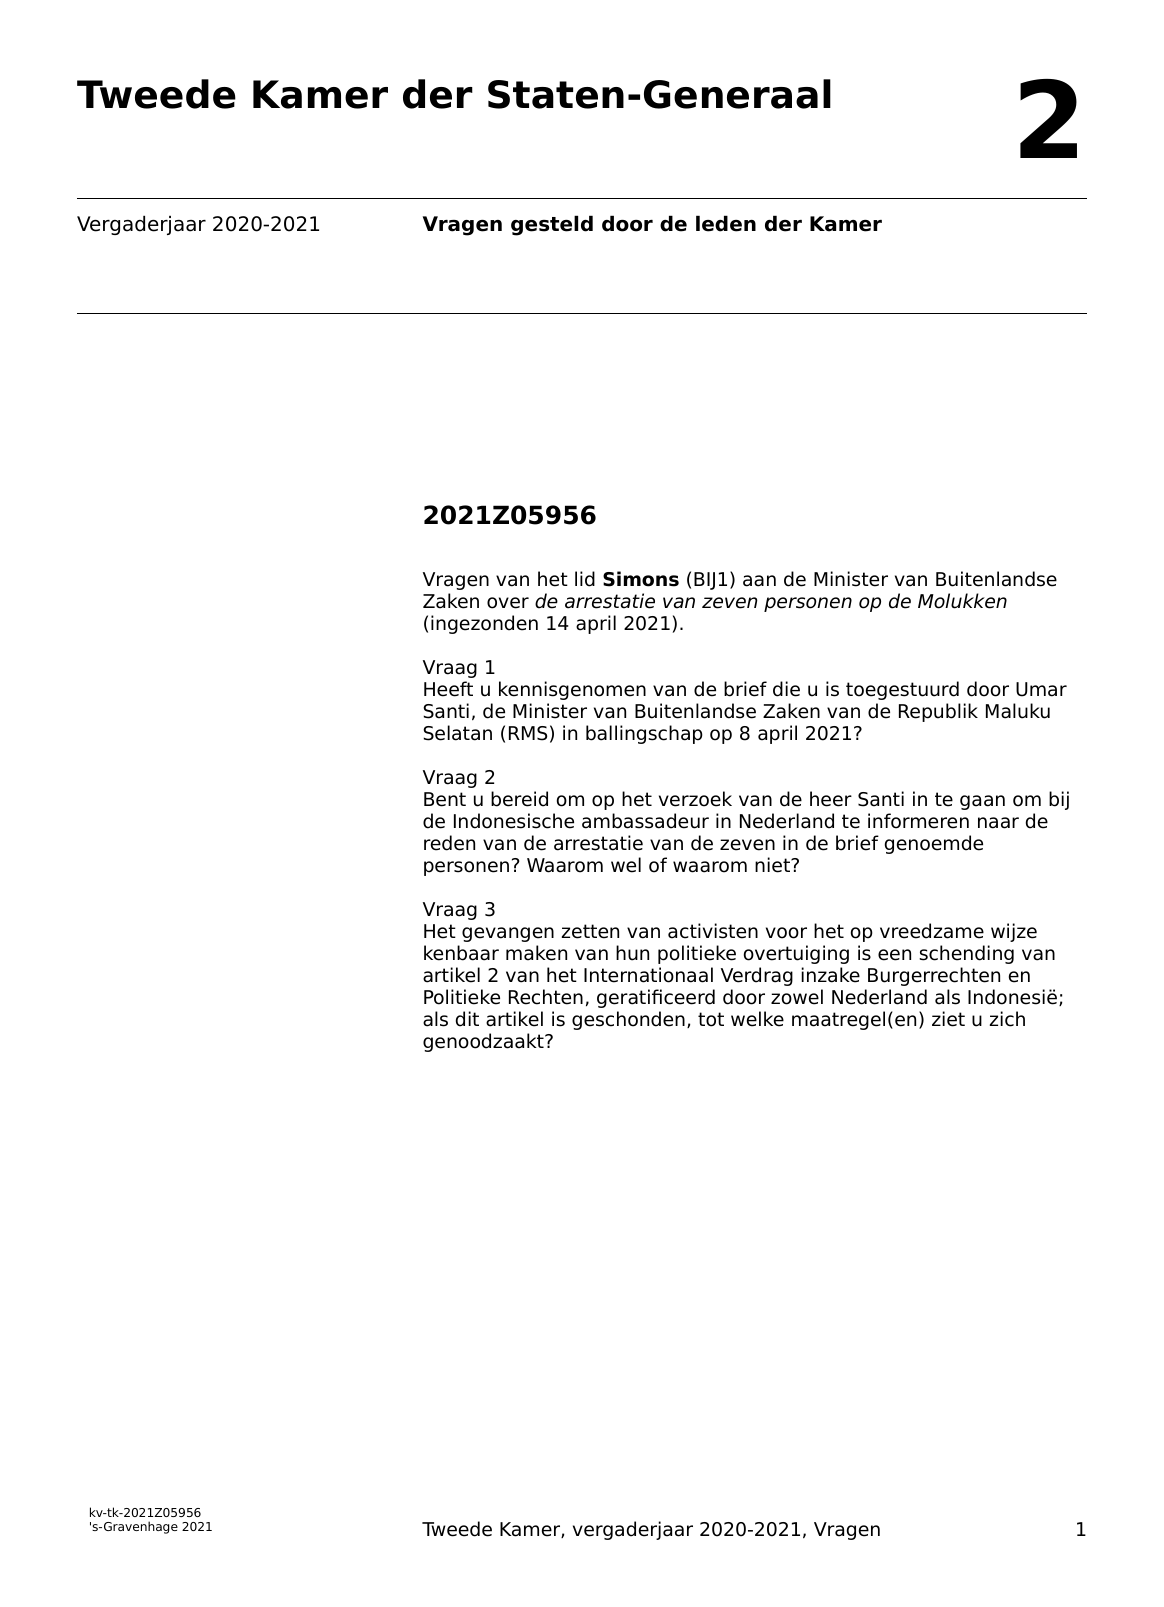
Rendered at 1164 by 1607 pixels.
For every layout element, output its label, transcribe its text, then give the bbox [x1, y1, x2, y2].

text Vraag 3 [422, 899, 1087, 921]
table_cell Vergaderjaar 2020-2021 [77, 199, 422, 313]
text Vraag 2 [422, 767, 1087, 789]
text Het gevangen zetten van activisten voor het op vreedzame wijze kenbaar maken van hun politieke overtuiging is een schending van artikel 2 van het Internationaal Verdrag inzake Burgerrechten en Politieke Rechten, geratificeerd door zowel Nederland als Indonesië; als dit artikel is geschonden, tot welke maatregel(en) ziet u zich genoodzaakt? [422, 921, 1087, 1053]
table_cell Vragen gesteld door de leden der Kamer [422, 199, 1087, 313]
text Heeft u kennisgenomen van de brief die u is toegestuurd door Umar Santi, de Minister van Buitenlandse Zaken van de Republik Maluku Selatan (RMS) in ballingschap op 8 april 2021? [422, 679, 1087, 745]
text Vragen van het lid Simons (BIJ1) aan de Minister van Buitenlandse Zaken over de arrestatie van zeven personen op de Molukken (ingezonden 14 april 2021). [422, 569, 1087, 635]
text kv-tk-2021Z05956 [88, 1506, 323, 1520]
text Bent u bereid om op het verzoek van de heer Santi in te gaan om bij de Indonesische ambassadeur in Nederland te informeren naar de reden van de arrestatie van de zeven in de brief genoemde personen? Waarom wel of waarom niet? [422, 789, 1087, 877]
text 2021Z05956 [422, 501, 1087, 531]
table_header Tweede Kamer der Staten-Generaal [77, 59, 886, 198]
text 's-Gravenhage 2021 [88, 1520, 323, 1534]
table_header 2 [886, 59, 1087, 198]
text Vraag 1 [422, 657, 1087, 679]
